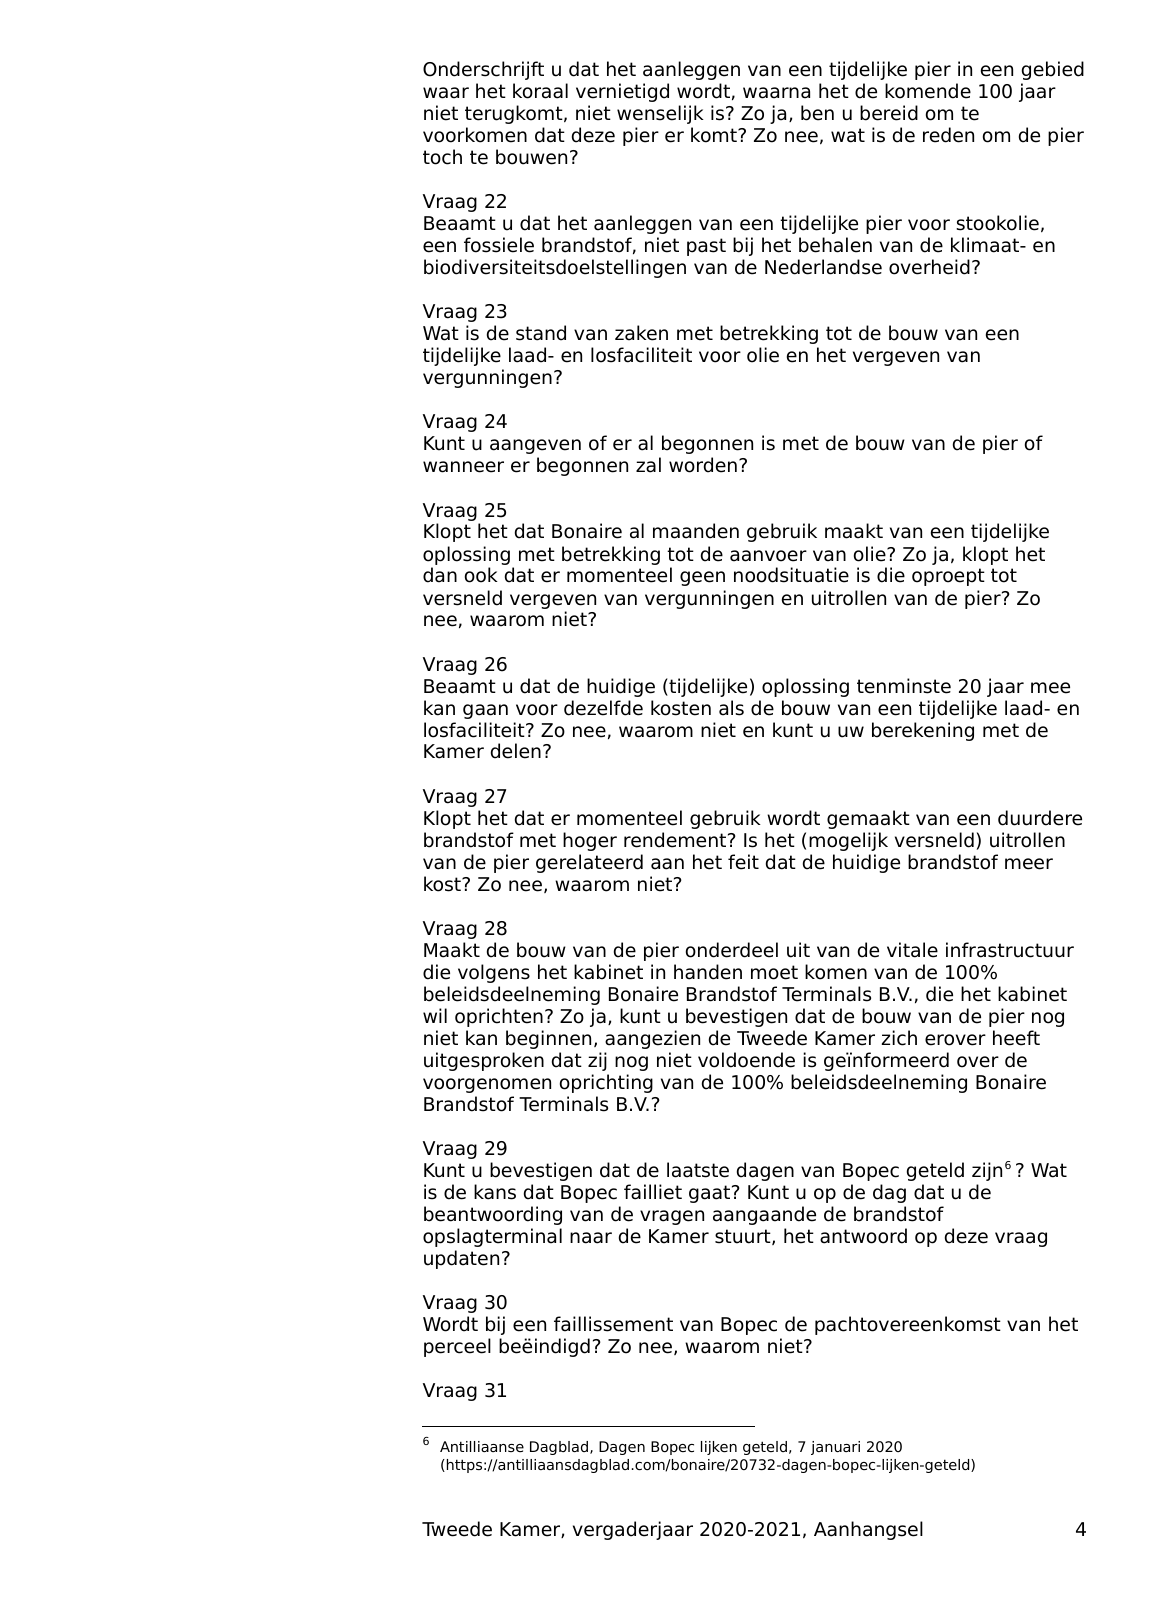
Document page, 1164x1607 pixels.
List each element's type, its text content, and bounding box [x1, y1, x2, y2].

text Maakt de bouw van de pier onderdeel uit van de vitale infrastructuur die volgens het kabinet in handen moet komen van de 100% beleidsdeelneming Bonaire Brandstof Terminals B.V., die het kabinet wil oprichten? Zo ja, kunt u bevestigen dat de bouw van de pier nog niet kan beginnen, aangezien de Tweede Kamer zich erover heeft uitgesproken dat zij nog niet voldoende is geïnformeerd over de voorgenomen oprichting van de 100% beleidsdeelneming Bonaire Brandstof Terminals B.V.? [422, 940, 1087, 1116]
text Vraag 23 [422, 301, 1087, 323]
text Beaamt u dat het aanleggen van een tijdelijke pier voor stookolie, een fossiele brandstof, niet past bij het behalen van de klimaat- en biodiversiteitsdoelstellingen van de Nederlandse overheid? [422, 213, 1087, 279]
text Vraag 29 [422, 1138, 1087, 1160]
text Vraag 27 [422, 786, 1087, 808]
text Klopt het dat Bonaire al maanden gebruik maakt van een tijdelijke oplossing met betrekking tot de aanvoer van olie? Zo ja, klopt het dan ook dat er momenteel geen noodsituatie is die oproept tot versneld vergeven van vergunningen en uitrollen van de pier? Zo nee, waarom niet? [422, 521, 1087, 631]
text Vraag 30 [422, 1292, 1087, 1314]
text Wat is de stand van zaken met betrekking tot de bouw van een tijdelijke laad- en losfaciliteit voor olie en het vergeven van vergunningen? [422, 323, 1087, 389]
text Vraag 31 [422, 1380, 1087, 1402]
text Wordt bij een faillissement van Bopec de pachtovereenkomst van het perceel beëindigd? Zo nee, waarom niet? [422, 1314, 1087, 1358]
text Klopt het dat er momenteel gebruik wordt gemaakt van een duurdere brandstof met hoger rendement? Is het (mogelijk versneld) uitrollen van de pier gerelateerd aan het feit dat de huidige brandstof meer kost? Zo nee, waarom niet? [422, 808, 1087, 896]
text Vraag 25 [422, 499, 1087, 521]
text Vraag 26 [422, 653, 1087, 676]
text Kunt u aangeven of er al begonnen is met de bouw van de pier of wanneer er begonnen zal worden? [422, 433, 1087, 477]
text Antilliaanse Dagblad, Dagen Bopec lijken geteld, 7 januari 2020 (https://antilliaansdagblad.com/bonaire/20732-dagen-bopec-lijken-geteld) [422, 1435, 1087, 1474]
text Kunt u bevestigen dat de laatste dagen van Bopec geteld zijn? Wat is de kans dat Bopec failliet gaat? Kunt u op de dag dat u de beantwoording van de vragen aangaande de brandstof opslagterminal naar de Kamer stuurt, het antwoord op deze vraag updaten? [422, 1160, 1087, 1269]
text Vraag 22 [422, 191, 1087, 213]
text Vraag 28 [422, 918, 1087, 940]
text Onderschrijft u dat het aanleggen van een tijdelijke pier in een gebied waar het koraal vernietigd wordt, waarna het de komende 100 jaar niet terugkomt, niet wenselijk is? Zo ja, ben u bereid om te voorkomen dat deze pier er komt? Zo nee, wat is de reden om de pier toch te bouwen? [422, 59, 1087, 169]
text Vraag 24 [422, 411, 1087, 433]
text Beaamt u dat de huidige (tijdelijke) oplossing tenminste 20 jaar mee kan gaan voor dezelfde kosten als de bouw van een tijdelijke laad- en losfaciliteit? Zo nee, waarom niet en kunt u uw berekening met de Kamer delen? [422, 676, 1087, 763]
